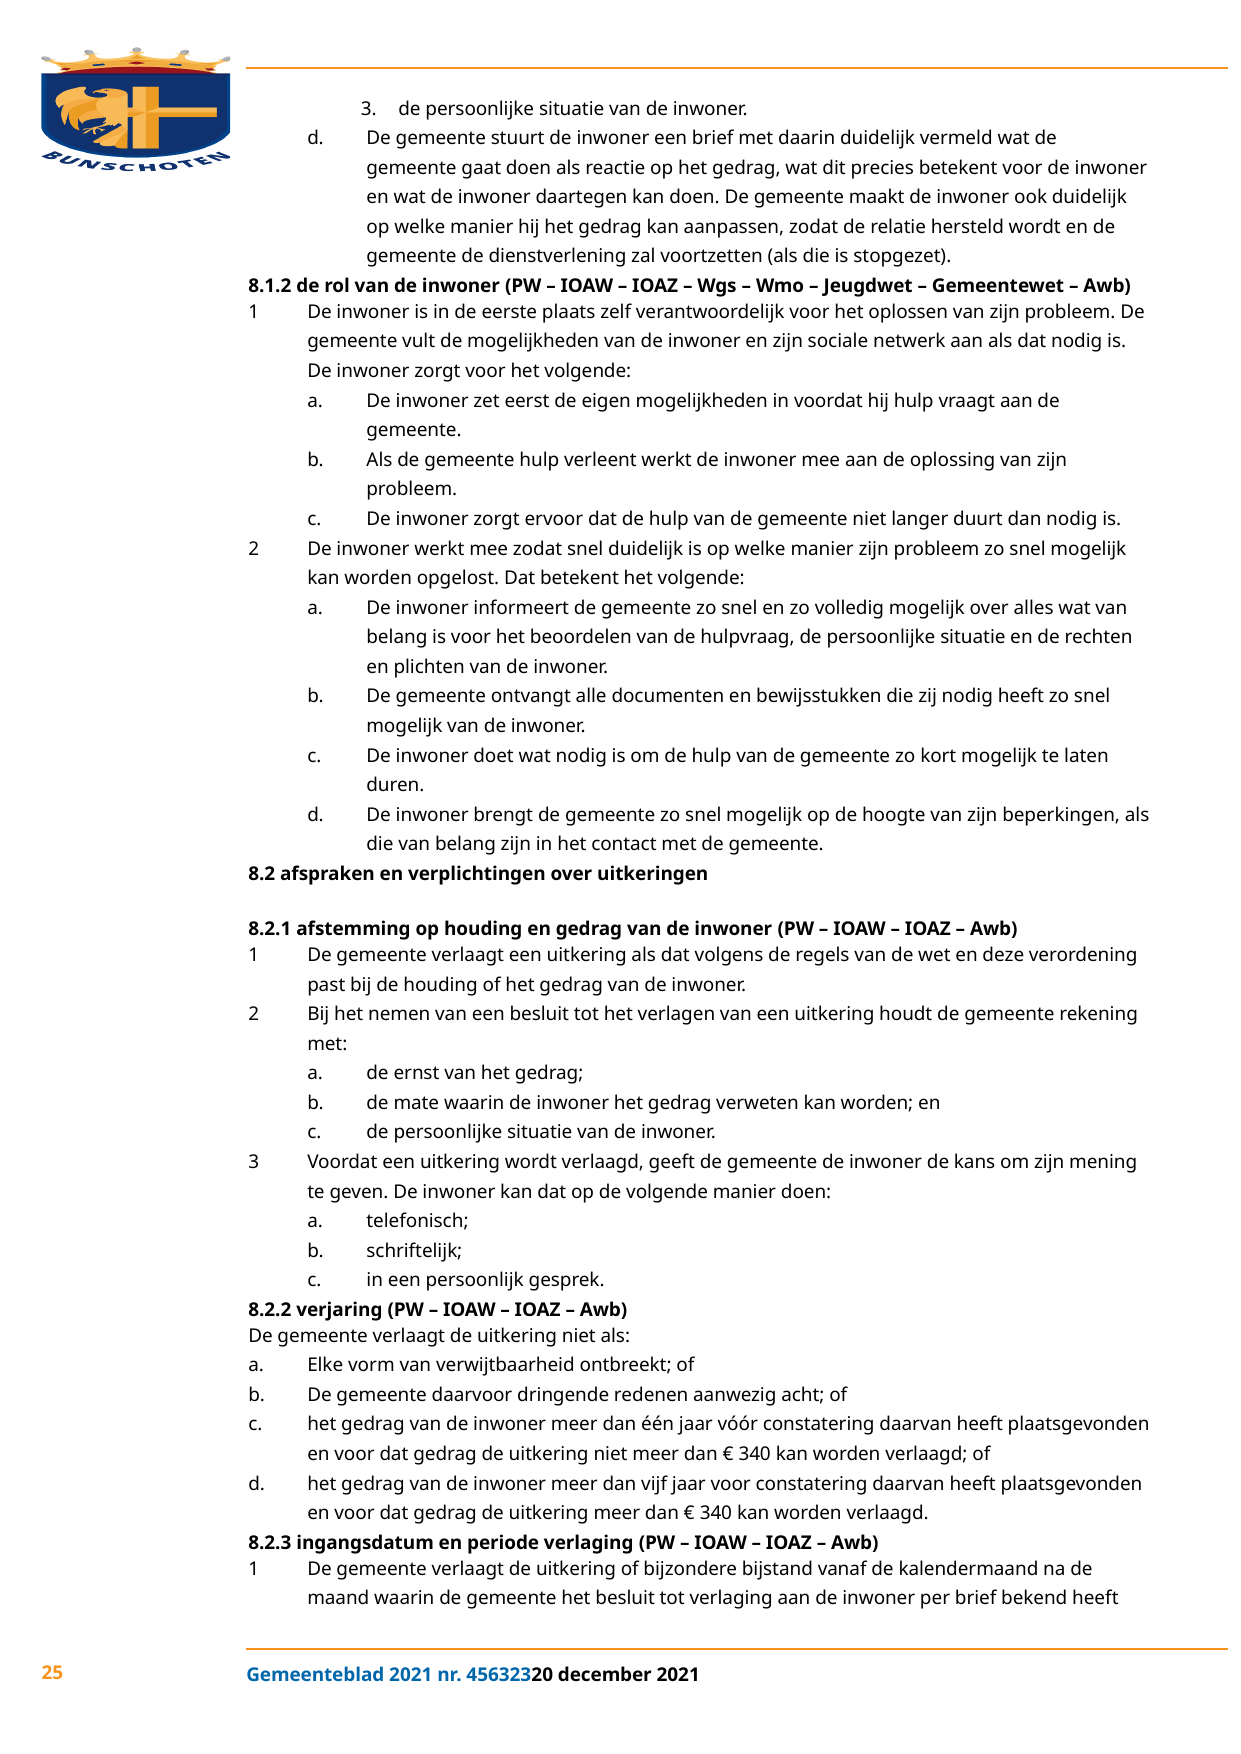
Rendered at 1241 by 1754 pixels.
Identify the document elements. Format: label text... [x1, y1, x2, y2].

list de persoonlijke situatie van de inwoner. [307, 1119, 1152, 1144]
list Als de gemeente hulp verleent werkt de inwoner mee aan de oplossing van zijn probleem. [307, 446, 1152, 501]
list De inwoner zet eerst de eigen mogelijkheden in voordat hij hulp vraagt aan de gemeente. [307, 387, 1152, 442]
list schriftelijk; [307, 1237, 1152, 1263]
list De gemeente daarvoor dringende redenen aanwezig acht; of [248, 1381, 1152, 1407]
list De gemeente ontvangt alle documenten en bewijsstukken die zij nodig heeft zo snel mogelijk van de inwoner. [307, 683, 1152, 738]
list De gemeente stuurt de inwoner een brief met daarin duidelijk vermeld wat de gemeente gaat doen als reactie op het gedrag, wat dit precies betekent voor de inwoner en wat de inwoner daartegen kan doen. De gemeente maakt de inwoner ook duidelijk op welke manier hij het gedrag kan aanpassen, zodat de relatie hersteld wordt en de gemeente de dienstverlening zal voortzetten (als die is stopgezet). [307, 124, 1152, 268]
list De inwoner is in de eerste plaats zelf verantwoordelijk voor het oplossen van zijn probleem. De gemeente vult de mogelijkheden van de inwoner en zijn sociale netwerk aan als dat nodig is. De inwoner zorgt voor het volgende: [248, 298, 1152, 383]
list De gemeente verlaagt de uitkering of bijzondere bijstand vanaf de kalendermaand na de maand waarin de gemeente het besluit tot verlaging aan de inwoner per brief bekend heeft [248, 1555, 1152, 1610]
list Voordat een uitkering wordt verlaagd, geeft de gemeente de inwoner de kans om zijn mening te geven. De inwoner kan dat op de volgende manier doen: [248, 1148, 1152, 1203]
text 8.2.3 ingangsdatum en periode verlaging (PW – IOAW – IOAZ – Awb) [248, 1529, 1152, 1555]
list de ernst van het gedrag; [307, 1059, 1152, 1085]
list het gedrag van de inwoner meer dan vijf jaar voor constatering daarvan heeft plaatsgevonden en voor dat gedrag de uitkering meer dan € 340 kan worden verlaagd. [248, 1470, 1152, 1525]
list De inwoner werkt mee zodat snel duidelijk is op welke manier zijn probleem zo snel mogelijk kan worden opgelost. Dat betekent het volgende: [248, 535, 1152, 590]
text De gemeente verlaagt de uitkering niet als: [248, 1322, 1152, 1348]
text 8.2.2 verjaring (PW – IOAW – IOAZ – Awb) [248, 1296, 1152, 1322]
list de persoonlijke situatie van de inwoner. [361, 95, 1152, 121]
text 8.2.1 afstemming op houding en gedrag van de inwoner (PW – IOAW – IOAZ – Awb) [248, 915, 1152, 941]
list in een persoonlijk gesprek. [307, 1267, 1152, 1292]
list De gemeente verlaagt een uitkering als dat volgens de regels van de wet en deze verordening past bij de houding of het gedrag van de inwoner. [248, 941, 1152, 996]
picture [41, 47, 231, 172]
list De inwoner brengt de gemeente zo snel mogelijk op de hoogte van zijn beperkingen, als die van belang zijn in het contact met de gemeente. [307, 801, 1152, 856]
text 8.1.2 de rol van de inwoner (PW – IOAW – IOAZ – Wgs – Wmo – Jeugdwet – Gemeentewet – Awb) [248, 272, 1152, 298]
list de mate waarin de inwoner het gedrag verweten kan worden; en [307, 1089, 1152, 1115]
list telefonisch; [307, 1207, 1152, 1233]
list Bij het nemen van een besluit tot het verlagen van een uitkering houdt de gemeente rekening met: [248, 1000, 1152, 1056]
list De inwoner zorgt ervoor dat de hulp van de gemeente niet langer duurt dan nodig is. [307, 505, 1152, 531]
text 8.2 afspraken en verplichtingen over uitkeringen [248, 860, 1152, 886]
list Elke vorm van verwijtbaarheid ontbreekt; of [248, 1351, 1152, 1377]
list De inwoner informeert de gemeente zo snel en zo volledig mogelijk over alles wat van belang is voor het beoordelen van de hulpvraag, de persoonlijke situatie en de rechten en plichten van de inwoner. [307, 594, 1152, 679]
list De inwoner doet wat nodig is om de hulp van de gemeente zo kort mogelijk te laten duren. [307, 742, 1152, 797]
list het gedrag van de inwoner meer dan één jaar vóór constatering daarvan heeft plaatsgevonden en voor dat gedrag de uitkering niet meer dan € 340 kan worden verlaagd; of [248, 1411, 1152, 1466]
